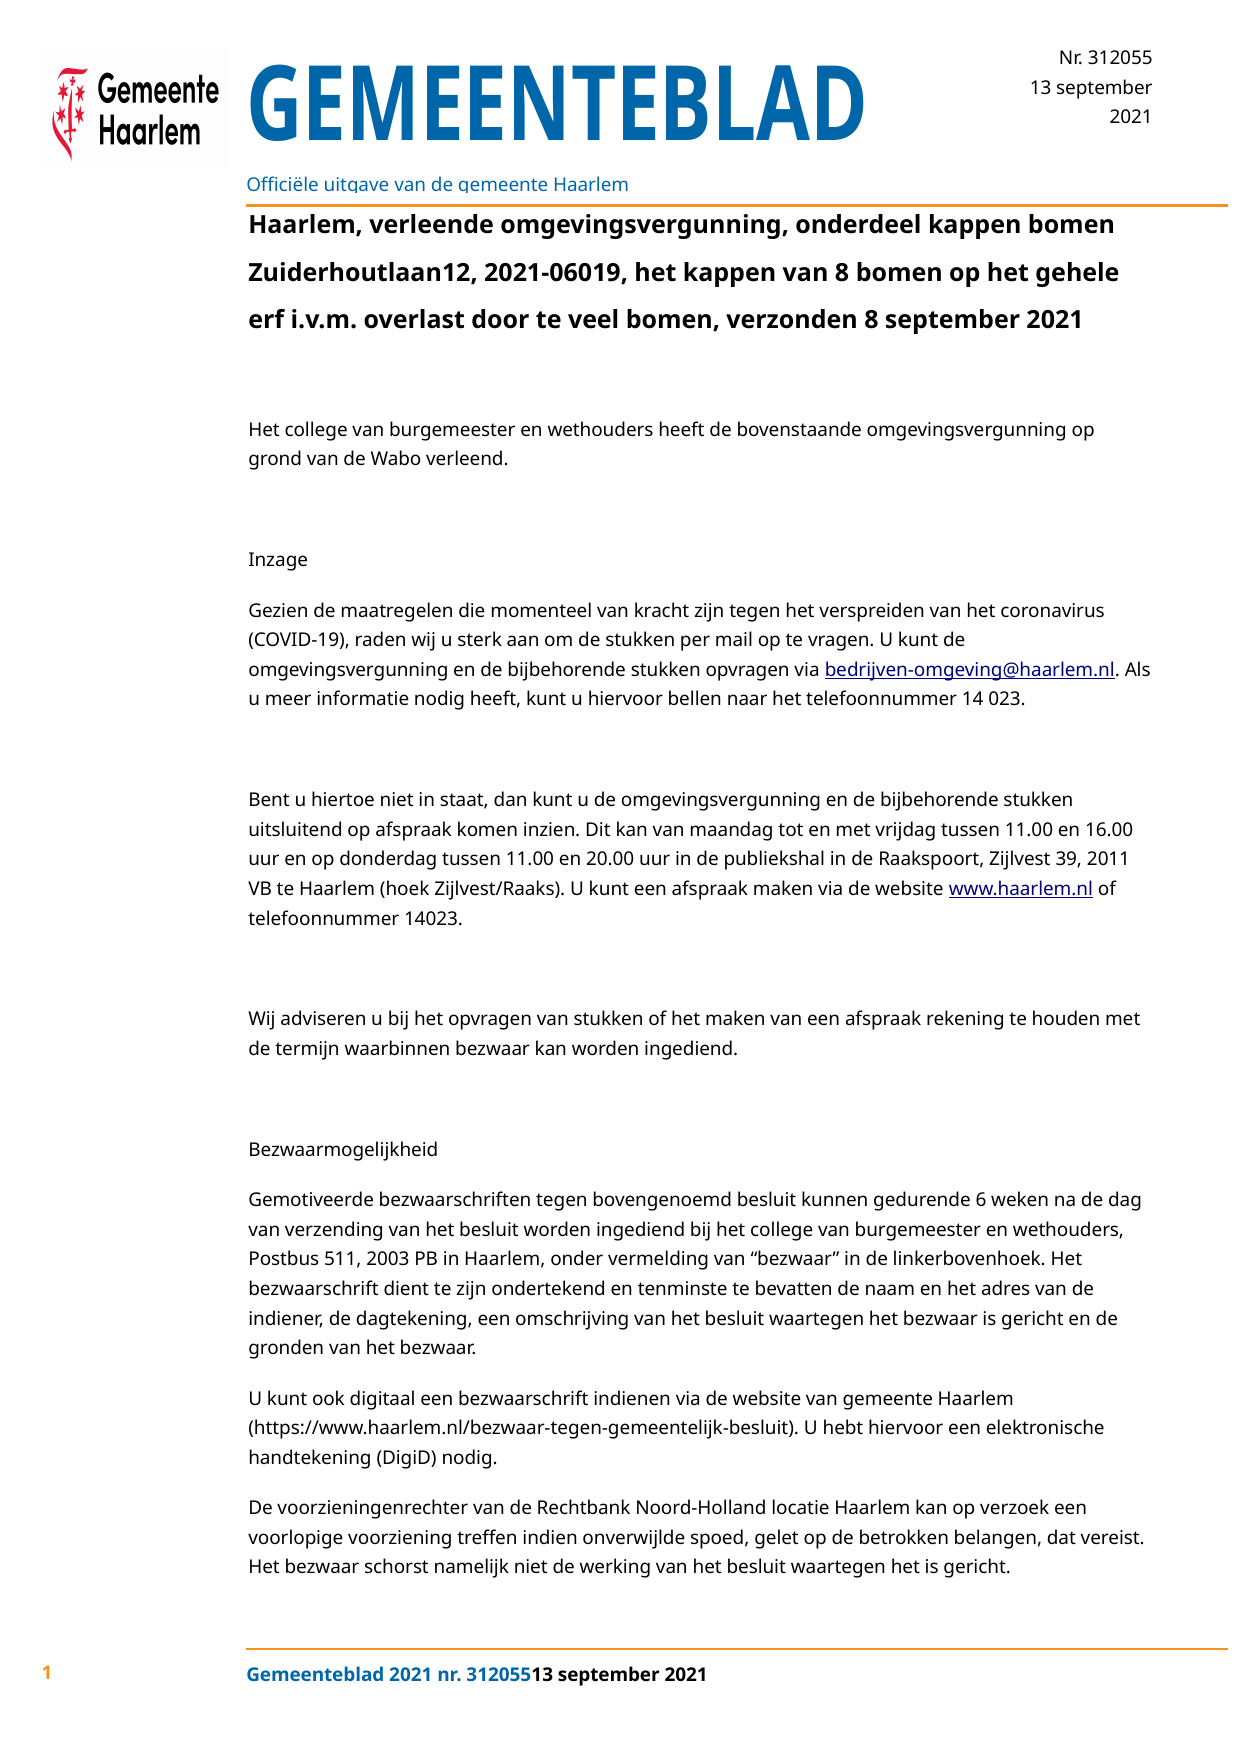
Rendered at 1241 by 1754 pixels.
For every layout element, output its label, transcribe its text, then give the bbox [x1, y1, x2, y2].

text Het college van burgemeester en wethouders heeft de bovenstaande omgevingsvergunning op grond van de Wabo verleend. [248, 416, 1152, 471]
text Inzage [248, 546, 1152, 572]
text Gezien de maatregelen die momenteel van kracht zijn tegen het verspreiden van het coronavirus (COVID-19), raden wij u sterk aan om de stukken per mail op te vragen. U kunt de omgevingsvergunning en de bijbehorende stukken opvragen via bedrijven-omgeving@haarlem.nl. Als u meer informatie nodig heeft, kunt u hiervoor bellen naar het telefoonnummer 14 023. [248, 597, 1152, 711]
text U kunt ook digitaal een bezwaarschrift indienen via de website van gemeente Haarlem (https://www.haarlem.nl/bezwaar-tegen-gemeentelijk-besluit). U hebt hiervoor een elektronische handtekening (DigiD) nodig. [248, 1385, 1152, 1469]
text Haarlem, verleende omgevingsvergunning, onderdeel kappen bomen Zuiderhoutlaan12, 2021-06019, het kappen van 8 bomen op het gehele erf i.v.m. overlast door te veel bomen, verzonden 8 september 2021 [248, 207, 1152, 336]
text Wij adviseren u bij het opvragen van stukken of het maken van een afspraak rekening te houden met de termijn waarbinnen bezwaar kan worden ingediend. [248, 1006, 1152, 1061]
text Bent u hiertoe niet in staat, dan kunt u de omgevingsvergunning en de bijbehorende stukken uitsluitend op afspraak komen inzien. Dit kan van maandag tot en met vrijdag tussen 11.00 en 16.00 uur en op donderdag tussen 11.00 en 20.00 uur in de publiekshal in de Raakspoort, Zijlvest 39, 2011 VB te Haarlem (hoek Zijlvest/Raaks). U kunt een afspraak maken via de website www.haarlem.nl of telefoonnummer 14023. [248, 786, 1152, 930]
text De voorzieningenrechter van de Rechtbank Noord-Holland locatie Haarlem kan op verzoek een voorlopige voorziening treffen indien onverwijlde spoed, gelet op de betrokken belangen, dat vereist. Het bezwaar schorst namelijk niet de werking van het besluit waartegen het is gericht. [248, 1494, 1152, 1579]
picture [41, 47, 231, 172]
text Gemotiveerde bezwaarschriften tegen bovengenoemd besluit kunnen gedurende 6 weken na de dag van verzending van het besluit worden ingediend bij het college van burgemeester en wethouders, Postbus 511, 2003 PB in Haarlem, onder vermelding van “bezwaar” in de linkerbovenhoek. Het bezwaarschrift dient te zijn ondertekend en tenminste te bevatten de naam en het adres van de indiener, de dagtekening, een omschrijving van het besluit waartegen het bezwaar is gericht en de gronden van het bezwaar. [248, 1186, 1152, 1360]
text Bezwaarmogelijkheid [248, 1136, 1152, 1162]
